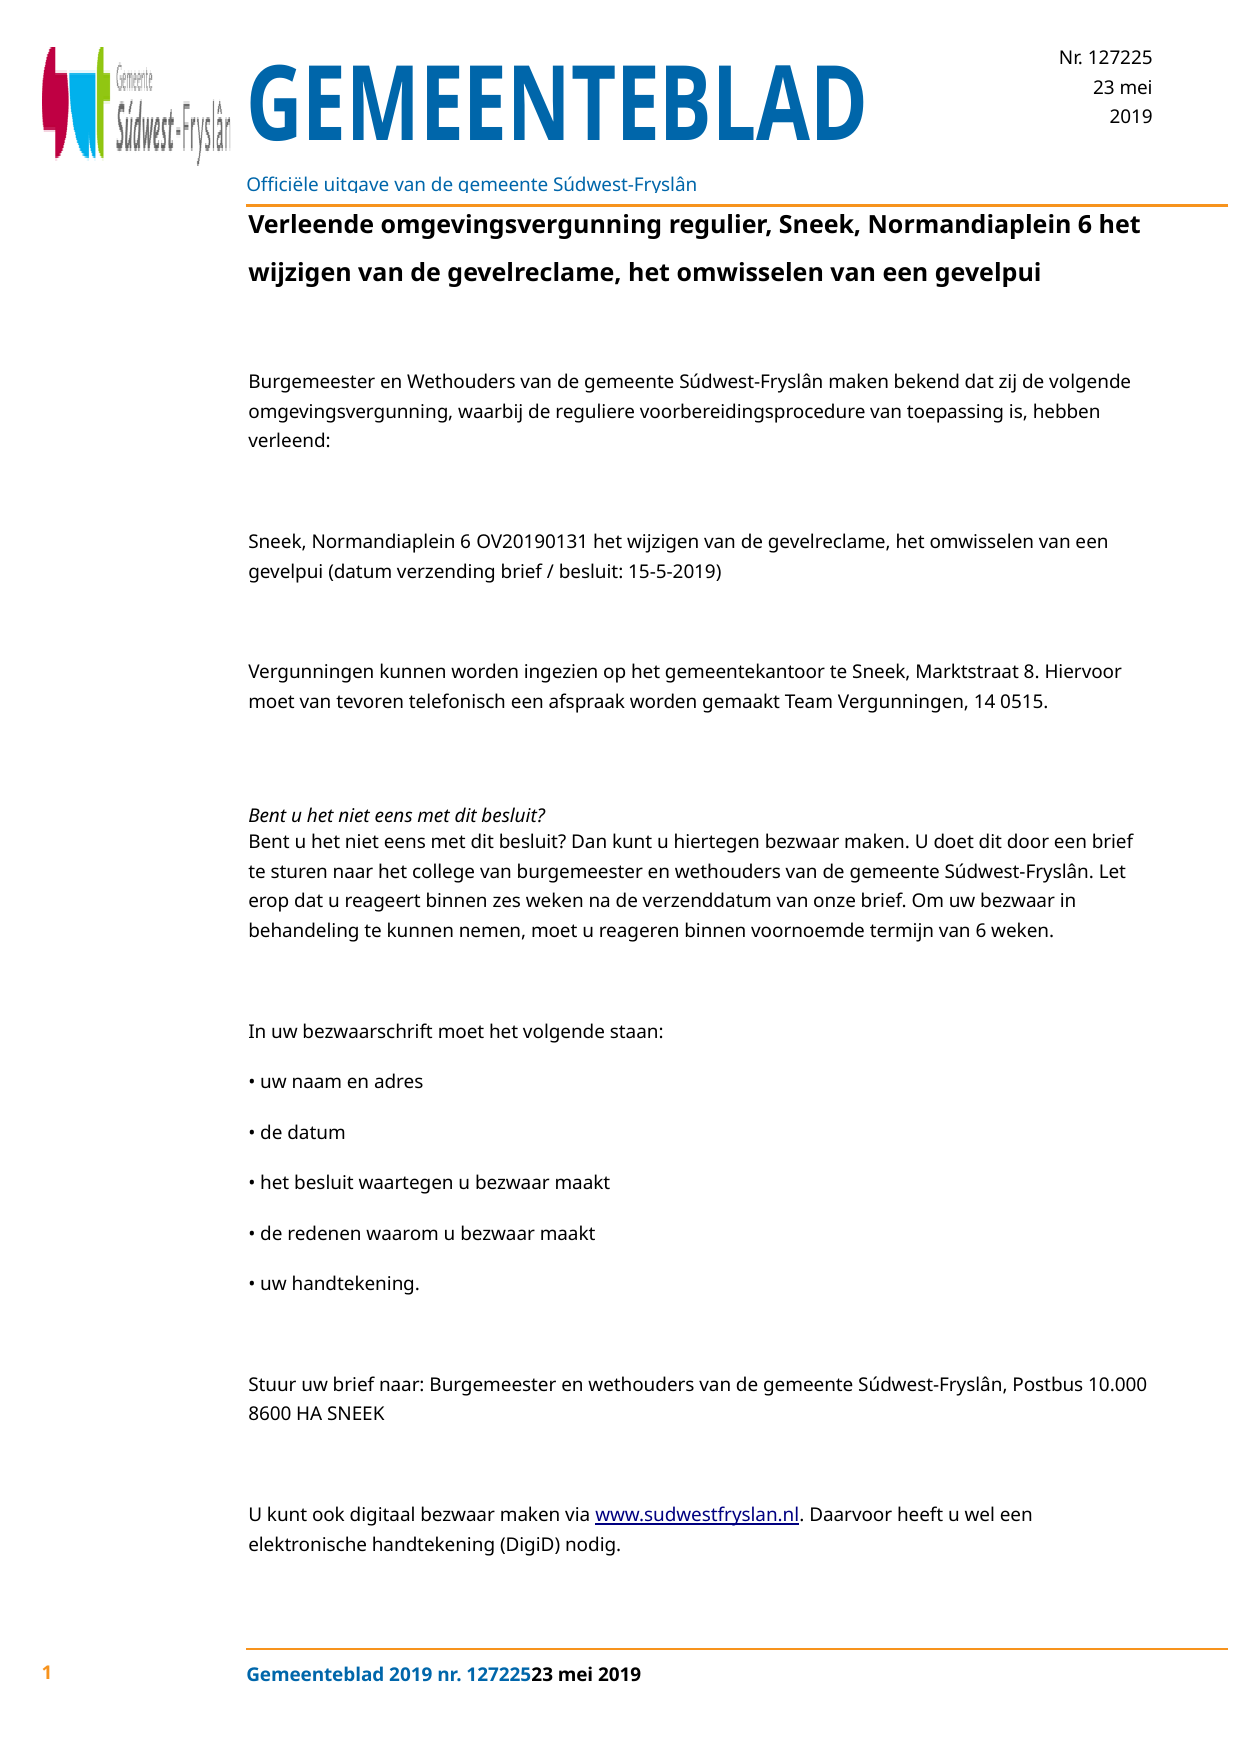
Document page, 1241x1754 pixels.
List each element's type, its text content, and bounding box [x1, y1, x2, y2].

text In uw bezwaarschrift moet het volgende staan: [248, 1018, 1152, 1044]
text Vergunningen kunnen worden ingezien op het gemeentekantoor te Sneek, Marktstraat 8. Hiervoor moet van tevoren telefonisch een afspraak worden gemaakt Team Vergunningen, 14 0515. [248, 659, 1152, 714]
text • uw naam en adres [248, 1068, 1152, 1094]
text Burgemeester en Wethouders van de gemeente Súdwest-Fryslân maken bekend dat zij de volgende omgevingsvergunning, waarbij de reguliere voorbereidingsprocedure van toepassing is, hebben verleend: [248, 368, 1152, 453]
text • uw handtekening. [248, 1270, 1152, 1296]
text U kunt ook digitaal bezwaar maken via www.sudwestfryslan.nl. Daarvoor heeft u wel een elektronische handtekening (DigiD) nodig. [248, 1501, 1152, 1557]
text • de redenen waarom u bezwaar maakt [248, 1220, 1152, 1245]
text Verleende omgevingsvergunning regulier, Sneek, Normandiaplein 6 het wijzigen van de gevelreclame, het omwisselen van een gevelpui [248, 207, 1152, 288]
text • de datum [248, 1119, 1152, 1144]
text Sneek, Normandiaplein 6 OV20190131 het wijzigen van de gevelreclame, het omwisselen van een gevelpui (datum verzending brief / besluit: 15-5-2019) [248, 528, 1152, 584]
text Bent u het niet eens met dit besluit? [248, 803, 1152, 828]
text • het besluit waartegen u bezwaar maakt [248, 1169, 1152, 1195]
text Stuur uw brief naar: Burgemeester en wethouders van de gemeente Súdwest-Fryslân, Postbus 10.000 8600 HA SNEEK [248, 1371, 1152, 1426]
text Bent u het niet eens met dit besluit? Dan kunt u hiertegen bezwaar maken. U doet dit door een brief te sturen naar het college van burgemeester en wethouders van de gemeente Súdwest-Fryslân. Let erop dat u reageert binnen zes weken na de verzenddatum van onze brief. Om uw bezwaar in behandeling te kunnen nemen, moet u reageren binnen voornoemde termijn van 6 weken. [248, 828, 1152, 943]
picture [41, 47, 231, 172]
